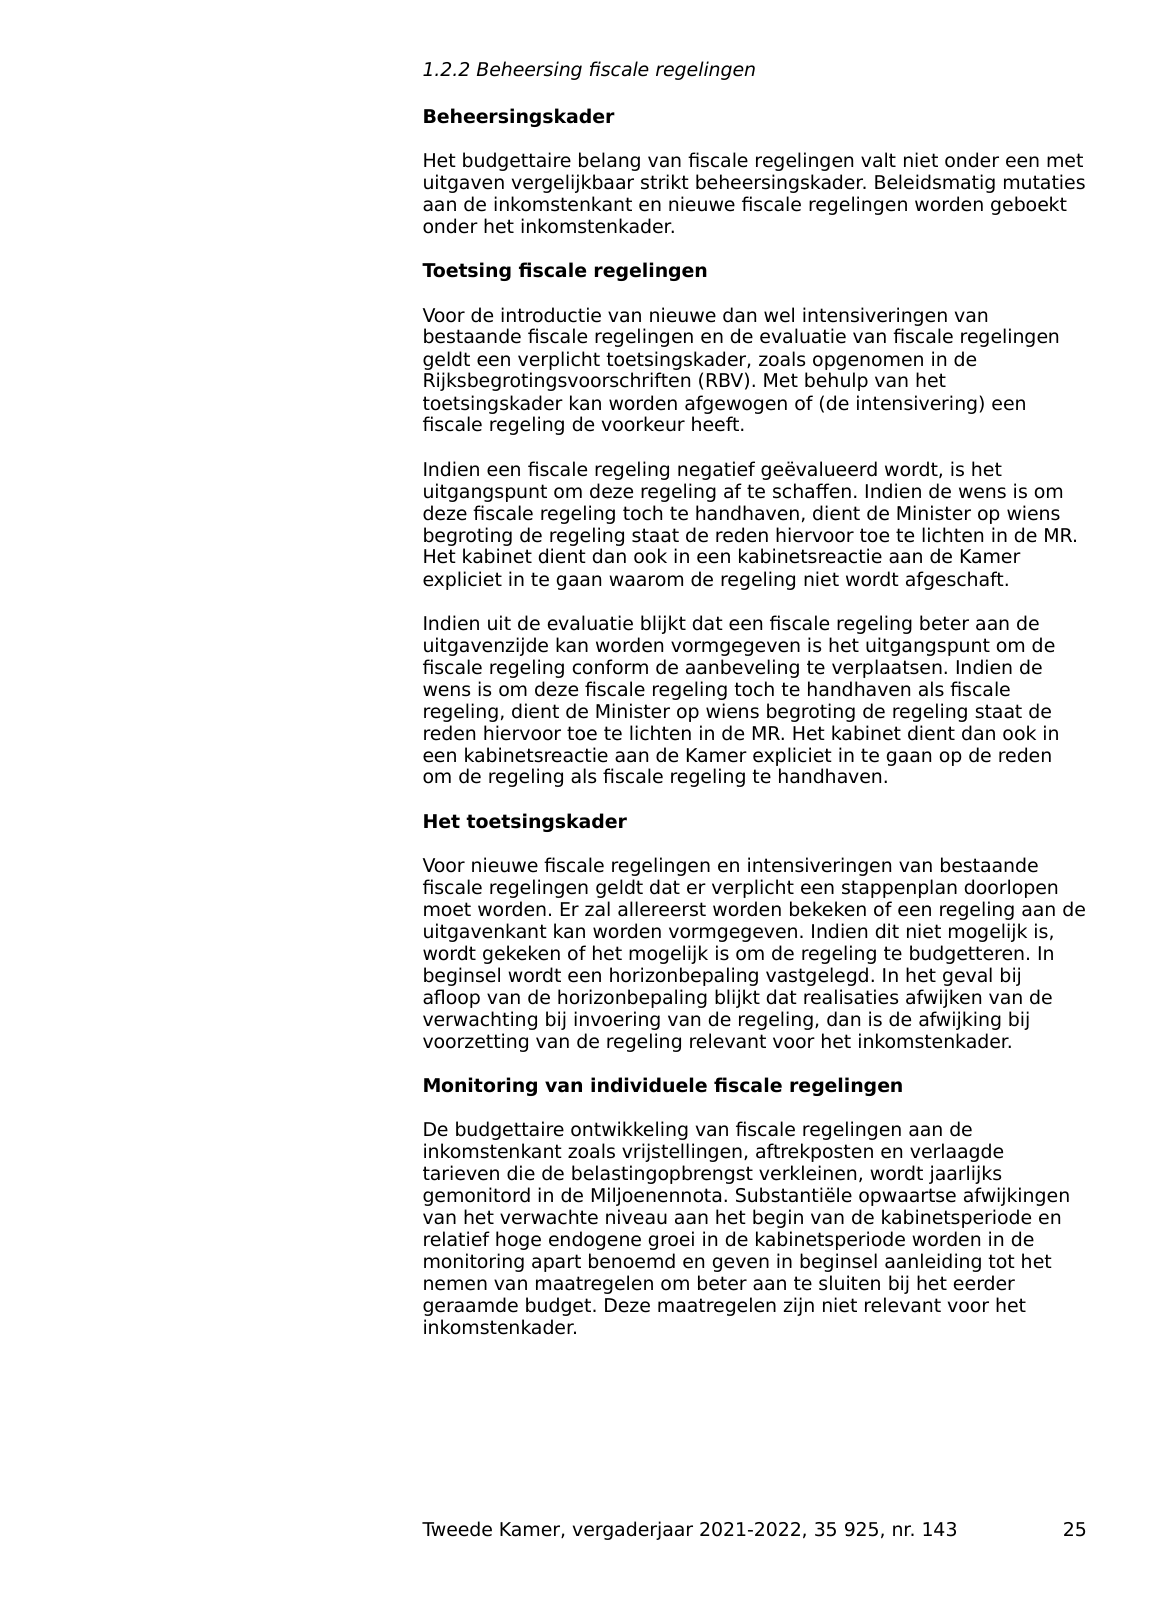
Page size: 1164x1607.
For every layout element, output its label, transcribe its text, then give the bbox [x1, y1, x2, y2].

text Indien een fiscale regeling negatief geëvalueerd wordt, is het uitgangspunt om deze regeling af te schaffen. Indien de wens is om deze fiscale regeling toch te handhaven, dient de Minister op wiens begroting de regeling staat de reden hiervoor toe te lichten in de MR. Het kabinet dient dan ook in een kabinetsreactie aan de Kamer expliciet in te gaan waarom de regeling niet wordt afgeschaft. [422, 458, 1087, 590]
subtitle 1.2.2 Beheersing fiscale regelingen [422, 59, 1087, 81]
text Het budgettaire belang van fiscale regelingen valt niet onder een met uitgaven vergelijkbaar strikt beheersingskader. Beleidsmatig mutaties aan de inkomstenkant en nieuwe fiscale regelingen worden geboekt onder het inkomstenkader. [422, 150, 1087, 238]
text De budgettaire ontwikkeling van fiscale regelingen aan de inkomstenkant zoals vrijstellingen, aftrekposten en verlaagde tarieven die de belastingopbrengst verkleinen, wordt jaarlijks gemonitord in de Miljoenennota. Substantiële opwaartse afwijkingen van het verwachte niveau aan het begin van de kabinetsperiode en relatief hoge endogene groei in de kabinetsperiode worden in de monitoring apart benoemd en geven in beginsel aanleiding tot het nemen van maatregelen om beter aan te sluiten bij het eerder geraamde budget. Deze maatregelen zijn niet relevant voor het inkomstenkader. [422, 1119, 1087, 1339]
text Voor nieuwe fiscale regelingen en intensiveringen van bestaande fiscale regelingen geldt dat er verplicht een stappenplan doorlopen moet worden. Er zal allereerst worden bekeken of een regeling aan de uitgavenkant kan worden vormgegeven. Indien dit niet mogelijk is, wordt gekeken of het mogelijk is om de regeling te budgetteren. In beginsel wordt een horizonbepaling vastgelegd. In het geval bij afloop van de horizonbepaling blijkt dat realisaties afwijken van de verwachting bij invoering van de regeling, dan is de afwijking bij voorzetting van de regeling relevant voor het inkomstenkader. [422, 855, 1087, 1053]
subtitle Toetsing fiscale regelingen [422, 260, 1087, 282]
text Voor de introductie van nieuwe dan wel intensiveringen van bestaande fiscale regelingen en de evaluatie van fiscale regelingen geldt een verplicht toetsingskader, zoals opgenomen in de Rijksbegrotingsvoorschriften (RBV). Met behulp van het toetsingskader kan worden afgewogen of (de intensivering) een fiscale regeling de voorkeur heeft. [422, 304, 1087, 436]
text Indien uit de evaluatie blijkt dat een fiscale regeling beter aan de uitgavenzijde kan worden vormgegeven is het uitgangspunt om de fiscale regeling conform de aanbeveling te verplaatsen. Indien de wens is om deze fiscale regeling toch te handhaven als fiscale regeling, dient de Minister op wiens begroting de regeling staat de reden hiervoor toe te lichten in de MR. Het kabinet dient dan ook in een kabinetsreactie aan de Kamer expliciet in te gaan op de reden om de regeling als fiscale regeling te handhaven. [422, 613, 1087, 788]
subtitle Het toetsingskader [422, 811, 1087, 833]
subtitle Beheersingskader [422, 106, 1087, 128]
subtitle Monitoring van individuele fiscale regelingen [422, 1075, 1087, 1097]
